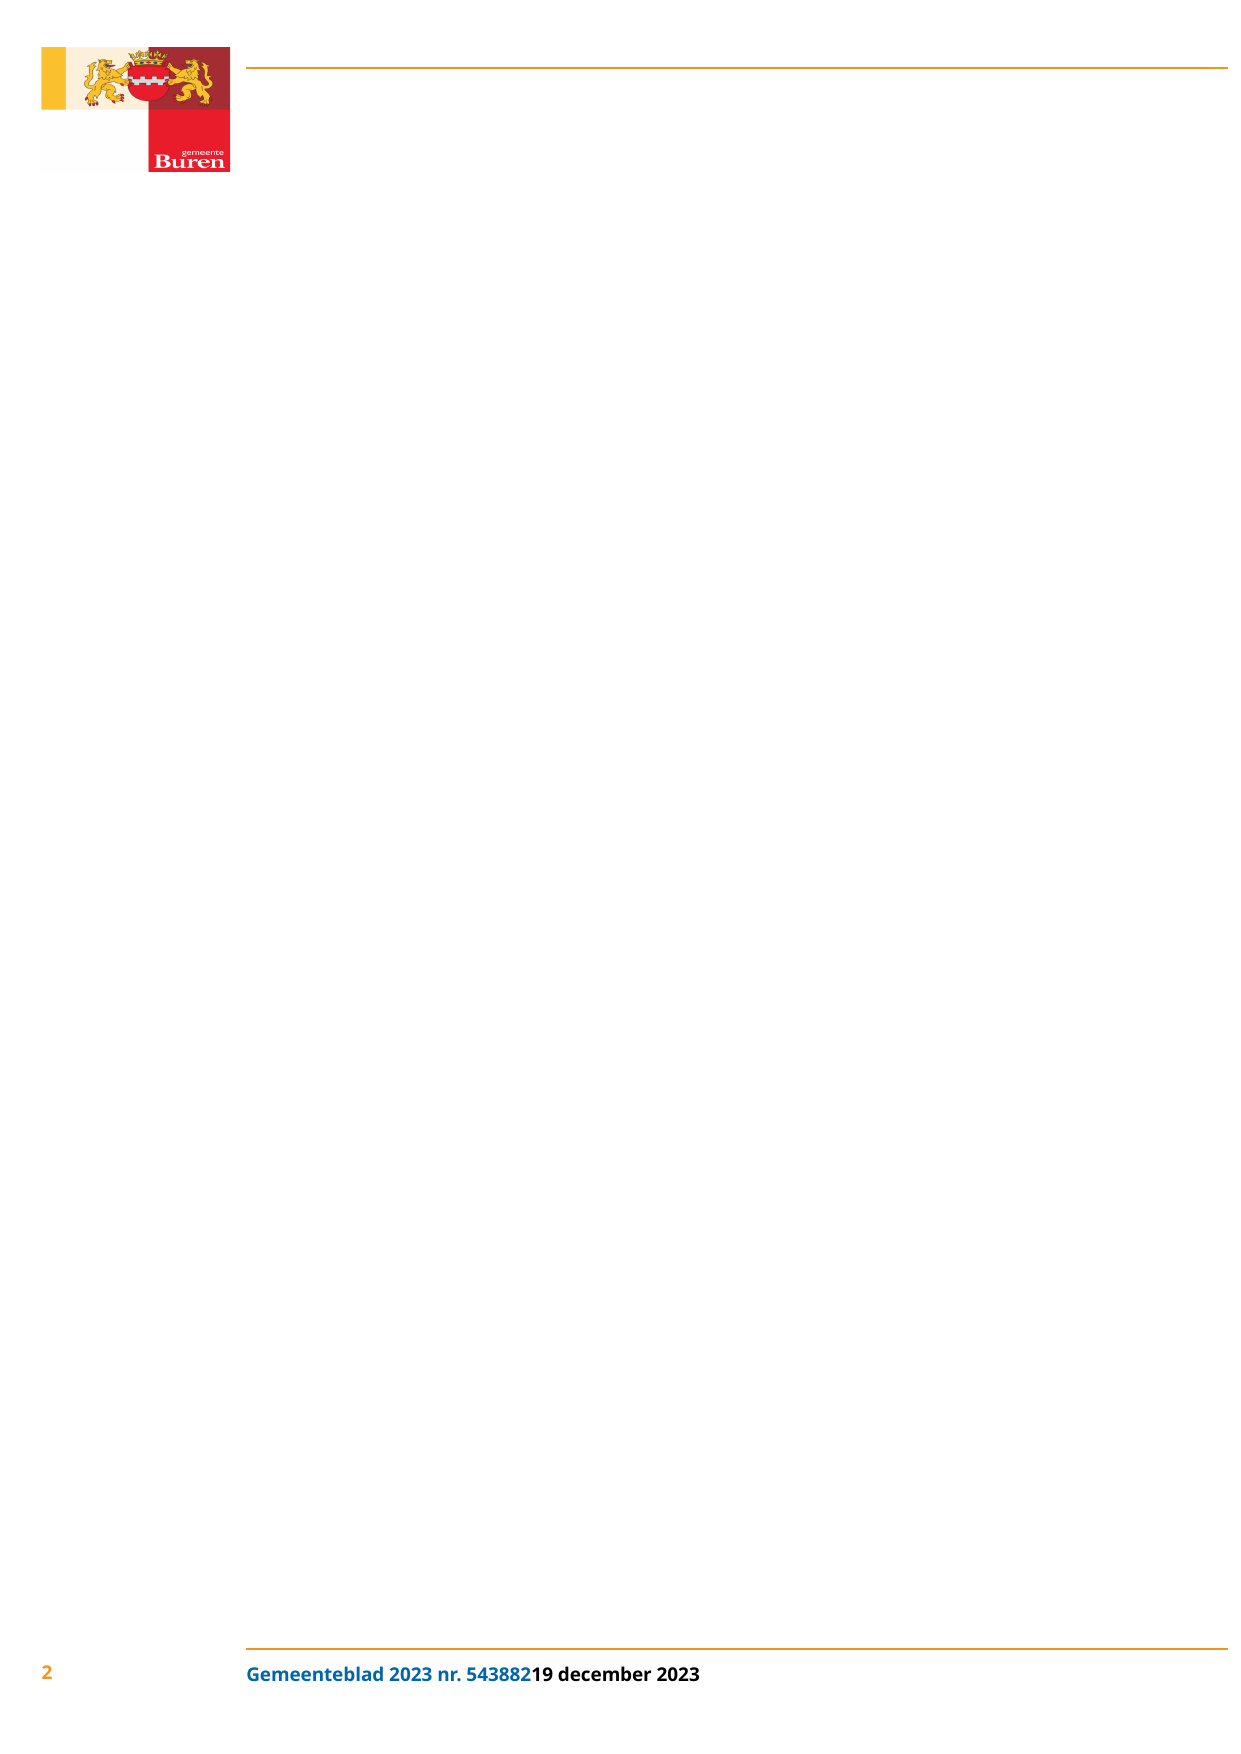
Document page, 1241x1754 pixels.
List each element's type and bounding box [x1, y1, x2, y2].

picture [41, 47, 231, 172]
